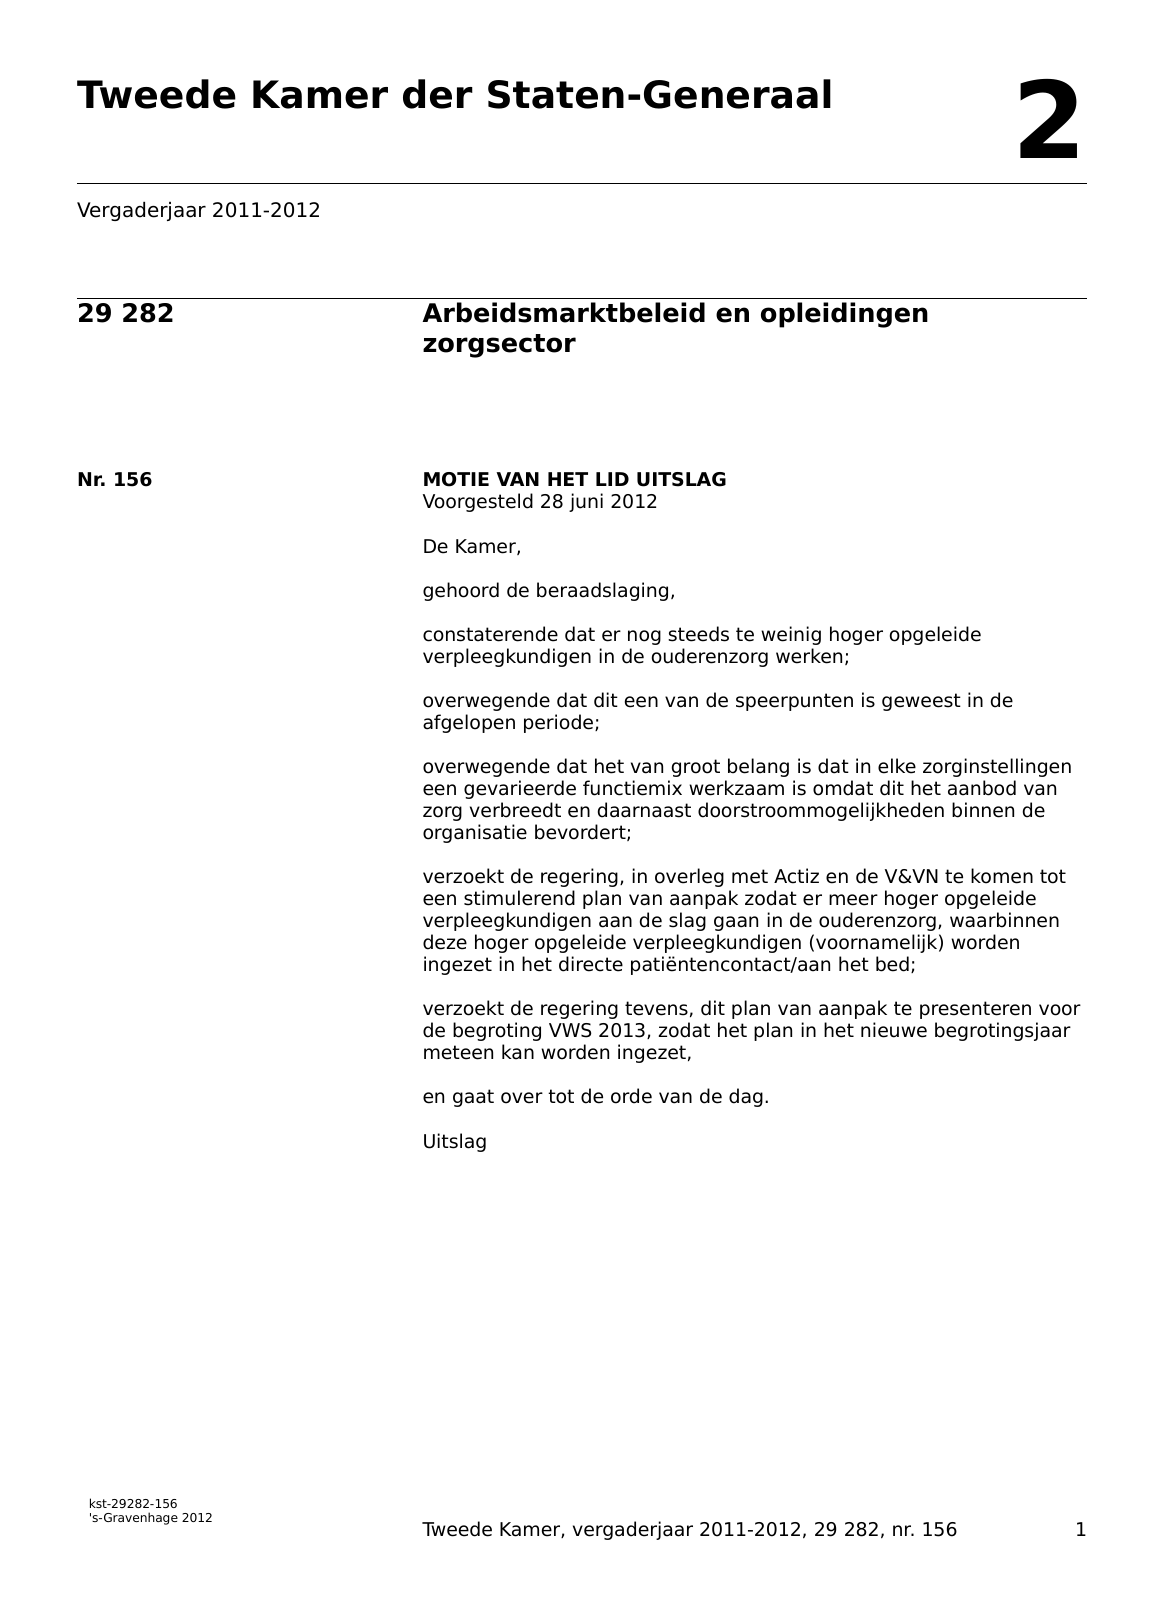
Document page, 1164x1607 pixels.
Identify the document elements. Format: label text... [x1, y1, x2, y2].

text De Kamer, [422, 536, 1087, 557]
text Voorgesteld 28 juni 2012 [422, 491, 1087, 513]
text overwegende dat dit een van de speerpunten is geweest in de afgelopen periode; [422, 690, 1087, 734]
text gehoord de beraadslaging, [422, 580, 1087, 602]
table_cell Vergaderjaar 2011-2012 [77, 184, 1087, 298]
text verzoekt de regering, in overleg met Actiz en de V&VN te komen tot een stimulerend plan van aanpak zodat er meer hoger opgeleide verpleegkundigen aan de slag gaan in de ouderenzorg, waarbinnen deze hoger opgeleide verpleegkundigen (voornamelijk) worden ingezet in het directe patiëntencontact/aan het bed; [422, 866, 1087, 976]
text overwegende dat het van groot belang is dat in elke zorginstellingen een gevarieerde functiemix werkzaam is omdat dit het aanbod van zorg verbreedt en daarnaast doorstroommogelijkheden binnen de organisatie bevordert; [422, 756, 1087, 844]
text verzoekt de regering tevens, dit plan van aanpak te presenteren voor de begroting VWS 2013, zodat het plan in het nieuwe begrotingsjaar meteen kan worden ingezet, [422, 998, 1087, 1064]
subtitle 29 282 Arbeidsmarktbeleid en opleidingen zorgsector [77, 299, 1087, 358]
text Uitslag [422, 1131, 1087, 1153]
text en gaat over tot de orde van de dag. [422, 1086, 1087, 1108]
table_header Tweede Kamer der Staten-Generaal [77, 59, 886, 183]
table_header 2 [886, 59, 1087, 183]
text constaterende dat er nog steeds te weinig hoger opgeleide verpleegkundigen in de ouderenzorg werken; [422, 624, 1087, 668]
text 's-Gravenhage 2012 [88, 1511, 323, 1525]
subtitle Nr. 156 MOTIE VAN HET LID UITSLAG [77, 469, 1087, 491]
text kst-29282-156 [88, 1497, 323, 1511]
